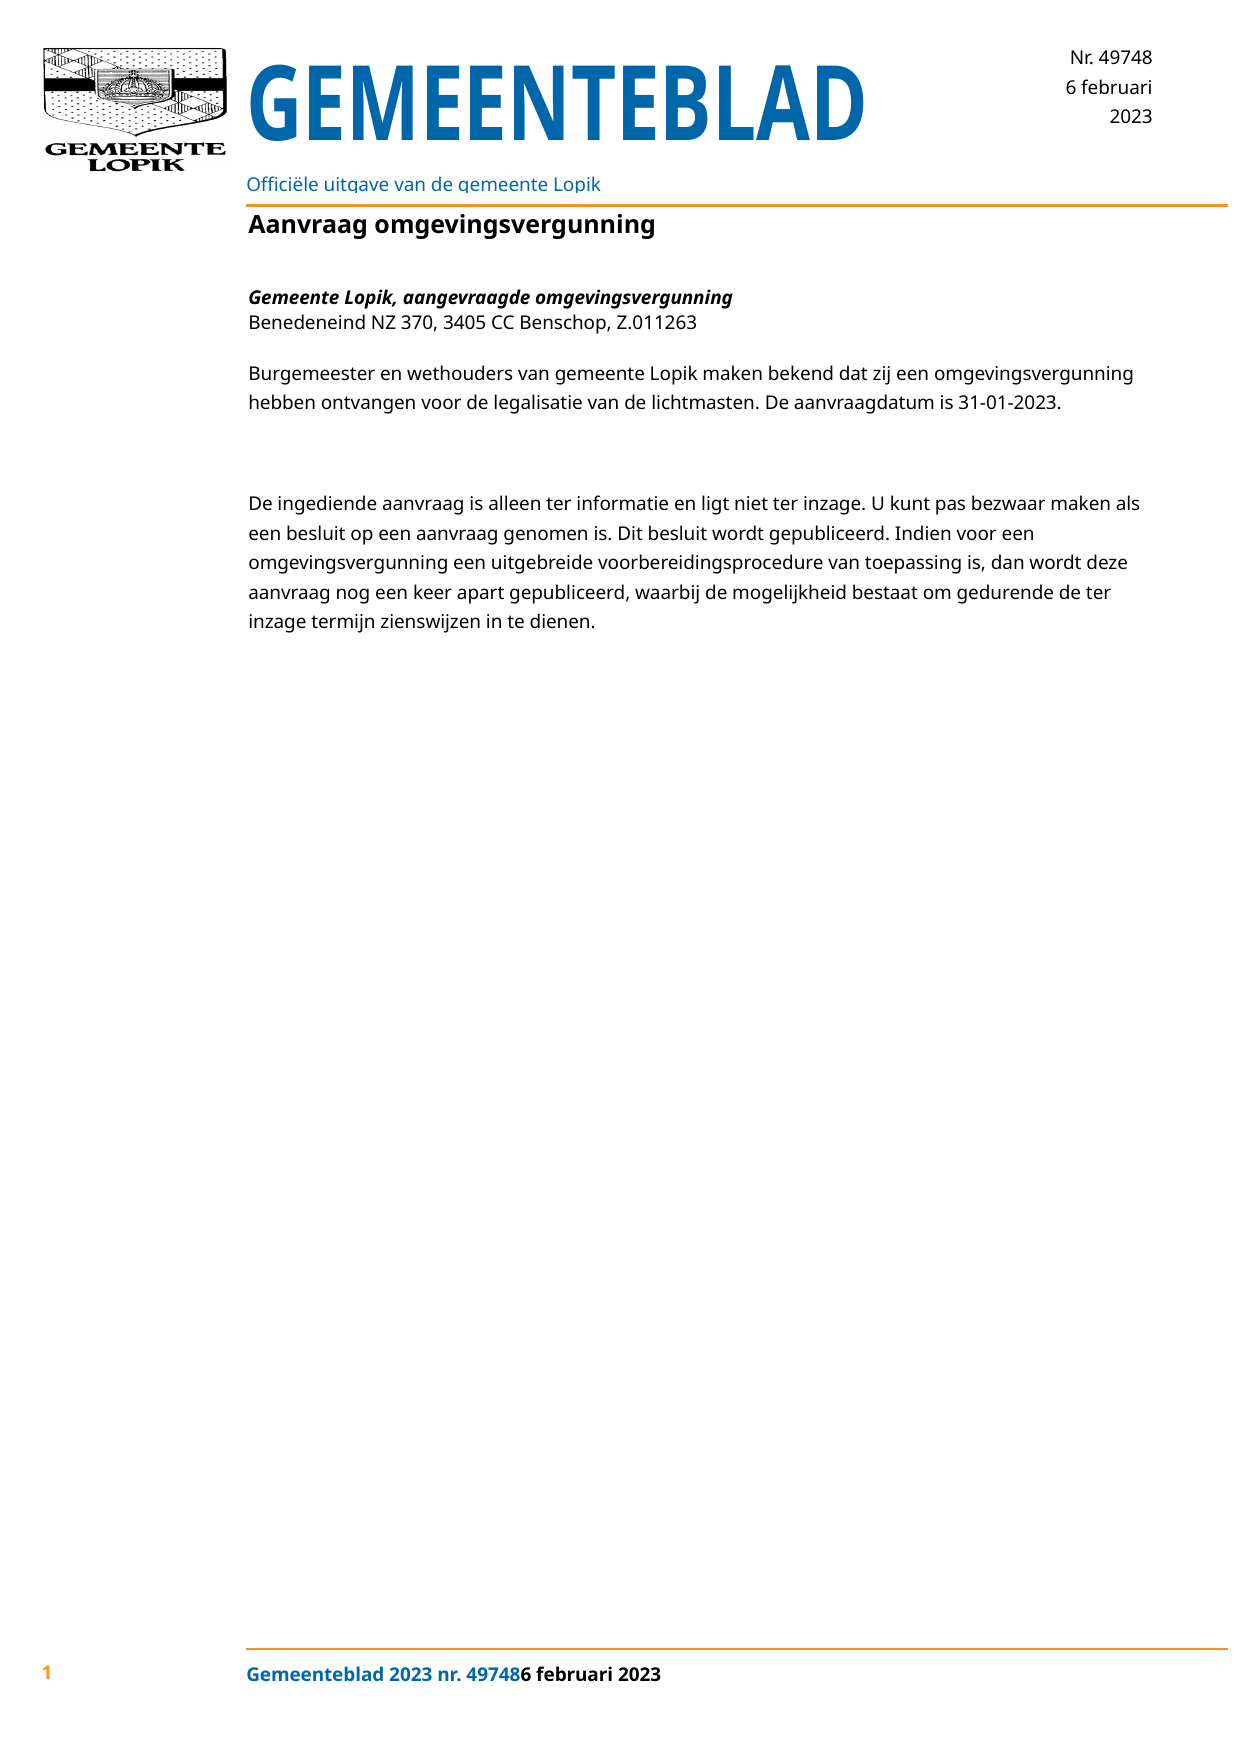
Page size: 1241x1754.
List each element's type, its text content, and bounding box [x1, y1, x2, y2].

picture [41, 47, 231, 172]
text Gemeente Lopik, aangevraagde omgevingsvergunning [248, 284, 1152, 309]
text Aanvraag omgevingsvergunning [248, 207, 1152, 241]
text De ingediende aanvraag is alleen ter informatie en ligt niet ter inzage. U kunt pas bezwaar maken als een besluit op een aanvraag genomen is. Dit besluit wordt gepubliceerd. Indien voor een omgevingsvergunning een uitgebreide voorbereidingsprocedure van toepassing is, dan wordt deze aanvraag nog een keer apart gepubliceerd, waarbij de mogelijkheid bestaat om gedurende de ter inzage termijn zienswijzen in te dienen. [248, 490, 1152, 634]
text Burgemeester en wethouders van gemeente Lopik maken bekend dat zij een omgevingsvergunning hebben ontvangen voor de legalisatie van de lichtmasten. De aanvraagdatum is 31-01-2023. [248, 360, 1152, 415]
text Benedeneind NZ 370, 3405 CC Benschop, Z.011263 [248, 309, 1152, 335]
